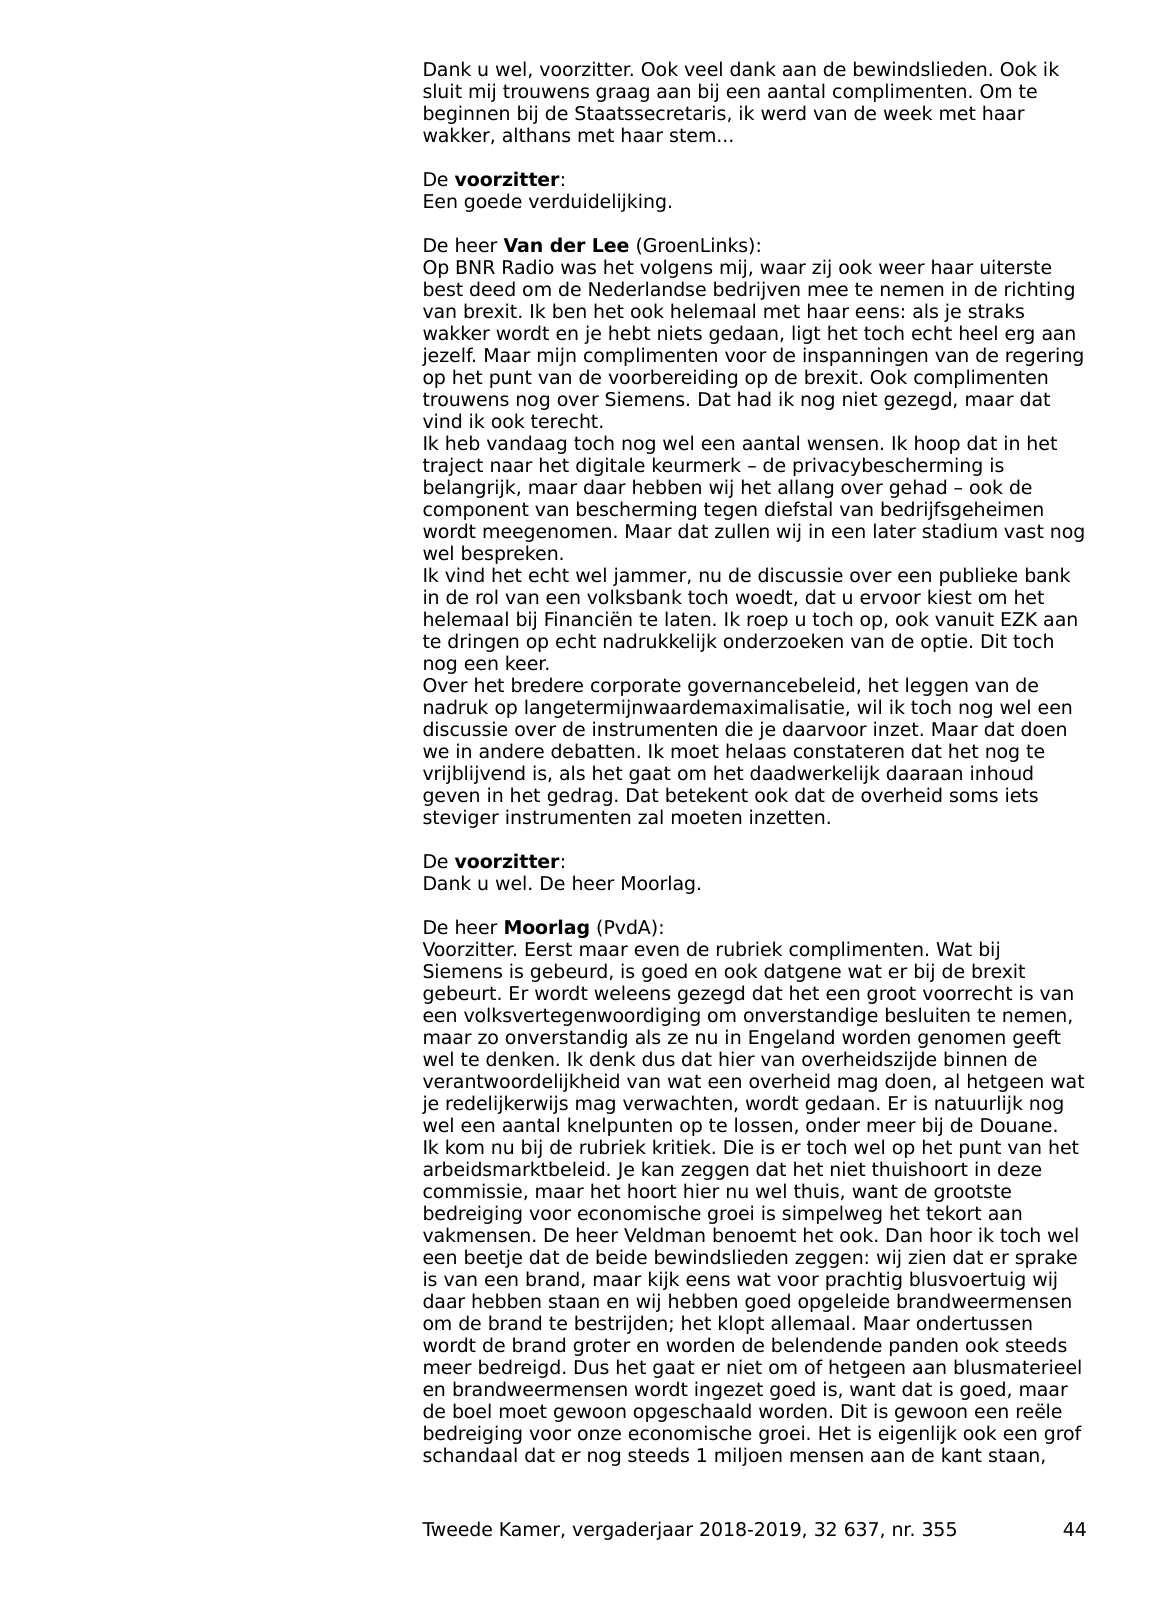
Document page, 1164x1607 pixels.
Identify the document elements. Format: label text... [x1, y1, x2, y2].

text De heer Van der Lee (GroenLinks): [422, 235, 1087, 257]
text De voorzitter: [422, 851, 1087, 873]
text Over het bredere corporate governancebeleid, het leggen van de nadruk op langetermijnwaardemaximalisatie, wil ik toch nog wel een discussie over de instrumenten die je daarvoor inzet. Maar dat doen we in andere debatten. Ik moet helaas constateren dat het nog te vrijblijvend is, als het gaat om het daadwerkelijk daaraan inhoud geven in het gedrag. Dat betekent ook dat de overheid soms iets steviger instrumenten zal moeten inzetten. [422, 675, 1087, 829]
text Dank u wel, voorzitter. Ook veel dank aan de bewindslieden. Ook ik sluit mij trouwens graag aan bij een aantal complimenten. Om te beginnen bij de Staatssecretaris, ik werd van de week met haar wakker, althans met haar stem... [422, 59, 1087, 147]
text De voorzitter: [422, 169, 1087, 191]
text Ik kom nu bij de rubriek kritiek. Die is er toch wel op het punt van het arbeidsmarktbeleid. Je kan zeggen dat het niet thuishoort in deze commissie, maar het hoort hier nu wel thuis, want de grootste bedreiging voor economische groei is simpelweg het tekort aan vakmensen. De heer Veldman benoemt het ook. Dan hoor ik toch wel een beetje dat de beide bewindslieden zeggen: wij zien dat er sprake is van een brand, maar kijk eens wat voor prachtig blusvoertuig wij daar hebben staan en wij hebben goed opgeleide brandweermensen om de brand te bestrijden; het klopt allemaal. Maar ondertussen wordt de brand groter en worden de belendende panden ook steeds meer bedreigd. Dus het gaat er niet om of hetgeen aan blusmaterieel en brandweermensen wordt ingezet goed is, want dat is goed, maar de boel moet gewoon opgeschaald worden. Dit is gewoon een reële bedreiging voor onze economische groei. Het is eigenlijk ook een grof schandaal dat er nog steeds 1 miljoen mensen aan de kant staan, [422, 1137, 1087, 1467]
text Een goede verduidelijking. [422, 191, 1087, 213]
text Ik heb vandaag toch nog wel een aantal wensen. Ik hoop dat in het traject naar het digitale keurmerk – de privacybescherming is belangrijk, maar daar hebben wij het allang over gehad – ook de component van bescherming tegen diefstal van bedrijfsgeheimen wordt meegenomen. Maar dat zullen wij in een later stadium vast nog wel bespreken. [422, 433, 1087, 565]
text Op BNR Radio was het volgens mij, waar zij ook weer haar uiterste best deed om de Nederlandse bedrijven mee te nemen in de richting van brexit. Ik ben het ook helemaal met haar eens: als je straks wakker wordt en je hebt niets gedaan, ligt het toch echt heel erg aan jezelf. Maar mijn complimenten voor de inspanningen van de regering op het punt van de voorbereiding op de brexit. Ook complimenten trouwens nog over Siemens. Dat had ik nog niet gezegd, maar dat vind ik ook terecht. [422, 257, 1087, 433]
text Ik vind het echt wel jammer, nu de discussie over een publieke bank in de rol van een volksbank toch woedt, dat u ervoor kiest om het helemaal bij Financiën te laten. Ik roep u toch op, ook vanuit EZK aan te dringen op echt nadrukkelijk onderzoeken van de optie. Dit toch nog een keer. [422, 565, 1087, 675]
text Voorzitter. Eerst maar even de rubriek complimenten. Wat bij Siemens is gebeurd, is goed en ook datgene wat er bij de brexit gebeurt. Er wordt weleens gezegd dat het een groot voorrecht is van een volksvertegenwoordiging om onverstandige besluiten te nemen, maar zo onverstandig als ze nu in Engeland worden genomen geeft wel te denken. Ik denk dus dat hier van overheidszijde binnen de verantwoordelijkheid van wat een overheid mag doen, al hetgeen wat je redelijkerwijs mag verwachten, wordt gedaan. Er is natuurlijk nog wel een aantal knelpunten op te lossen, onder meer bij de Douane. [422, 939, 1087, 1137]
text Dank u wel. De heer Moorlag. [422, 873, 1087, 895]
text De heer Moorlag (PvdA): [422, 917, 1087, 939]
